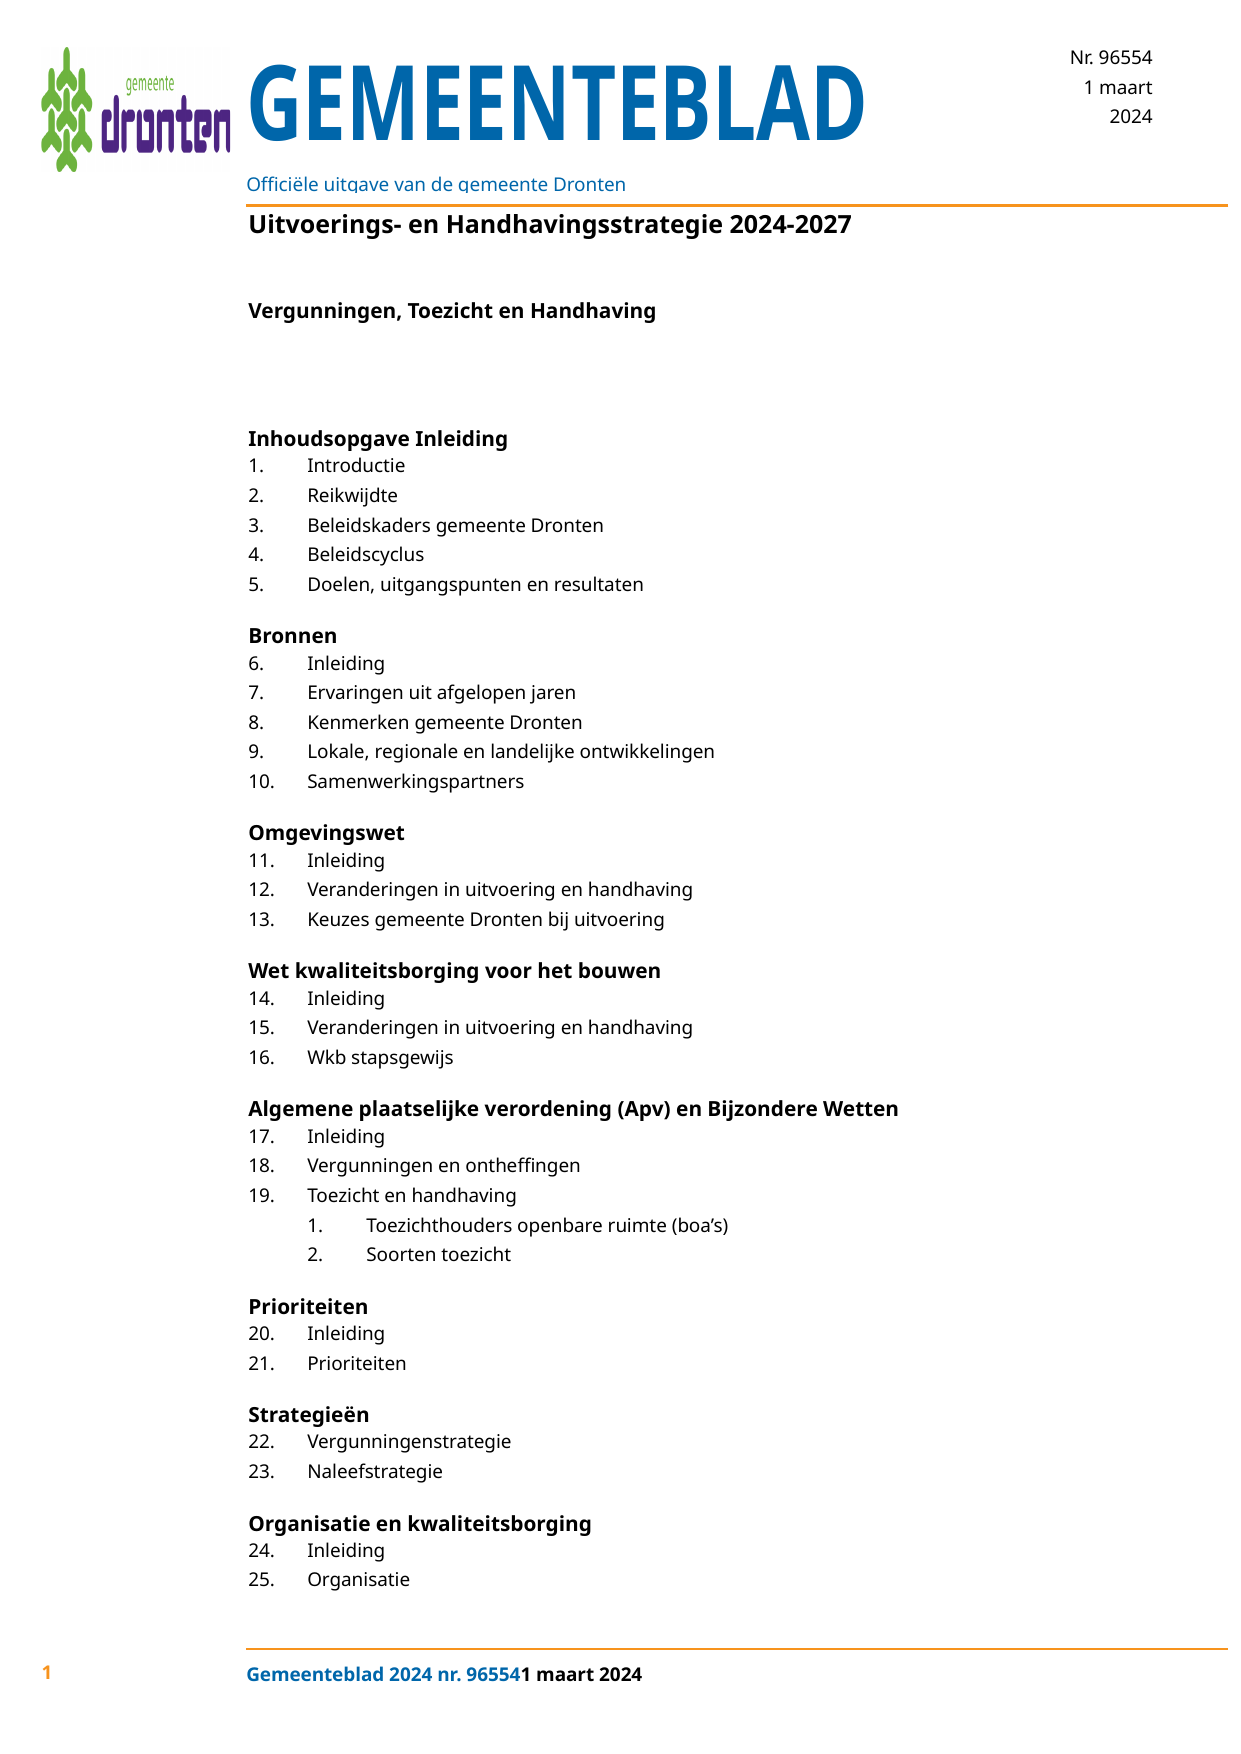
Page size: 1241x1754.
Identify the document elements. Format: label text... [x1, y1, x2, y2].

list Soorten toezicht [307, 1241, 1152, 1267]
list Beleidskaders gemeente Dronten [248, 512, 1152, 537]
list Keuzes gemeente Dronten bij uitvoering [248, 906, 1152, 932]
list Doelen, uitgangspunten en resultaten [248, 571, 1152, 597]
list Prioriteiten [248, 1350, 1152, 1376]
list Ervaringen uit afgelopen jaren [248, 679, 1152, 705]
text Omgevingswet [248, 818, 1152, 847]
list Beleidscyclus [248, 541, 1152, 567]
list Inleiding [248, 847, 1152, 873]
list Veranderingen in uitvoering en handhaving [248, 1014, 1152, 1040]
text Bronnen [248, 621, 1152, 650]
list Vergunningen en ontheffingen [248, 1153, 1152, 1178]
list Toezicht en handhaving [248, 1182, 1152, 1208]
list Wkb stapsgewijs [248, 1044, 1152, 1070]
text Organisatie en kwaliteitsborging [248, 1509, 1152, 1537]
list Reikwijdte [248, 482, 1152, 508]
text Strategieën [248, 1400, 1152, 1429]
list Inleiding [248, 1320, 1152, 1346]
text Prioriteiten [248, 1292, 1152, 1320]
list Inleiding [248, 650, 1152, 676]
picture [41, 47, 231, 172]
list Inleiding [248, 1123, 1152, 1149]
list Inleiding [248, 1537, 1152, 1563]
list Lokale, regionale en landelijke ontwikkelingen [248, 738, 1152, 764]
text Wet kwaliteitsborging voor het bouwen [248, 957, 1152, 985]
list Naleefstrategie [248, 1458, 1152, 1484]
text Algemene plaatselijke verordening (Apv) en Bijzondere Wetten [248, 1094, 1152, 1123]
list Vergunningenstrategie [248, 1429, 1152, 1454]
text Uitvoerings- en Handhavingsstrategie 2024-2027 [248, 207, 1152, 241]
text Vergunningen, Toezicht en Handhaving [248, 296, 1152, 324]
list Organisatie [248, 1567, 1152, 1592]
list Introductie [248, 453, 1152, 478]
list Veranderingen in uitvoering en handhaving [248, 877, 1152, 902]
list Inleiding [248, 985, 1152, 1011]
list Toezichthouders openbare ruimte (boa’s) [307, 1212, 1152, 1237]
list Samenwerkingspartners [248, 768, 1152, 794]
text Inhoudsopgave Inleiding [248, 424, 1152, 453]
list Kenmerken gemeente Dronten [248, 709, 1152, 735]
